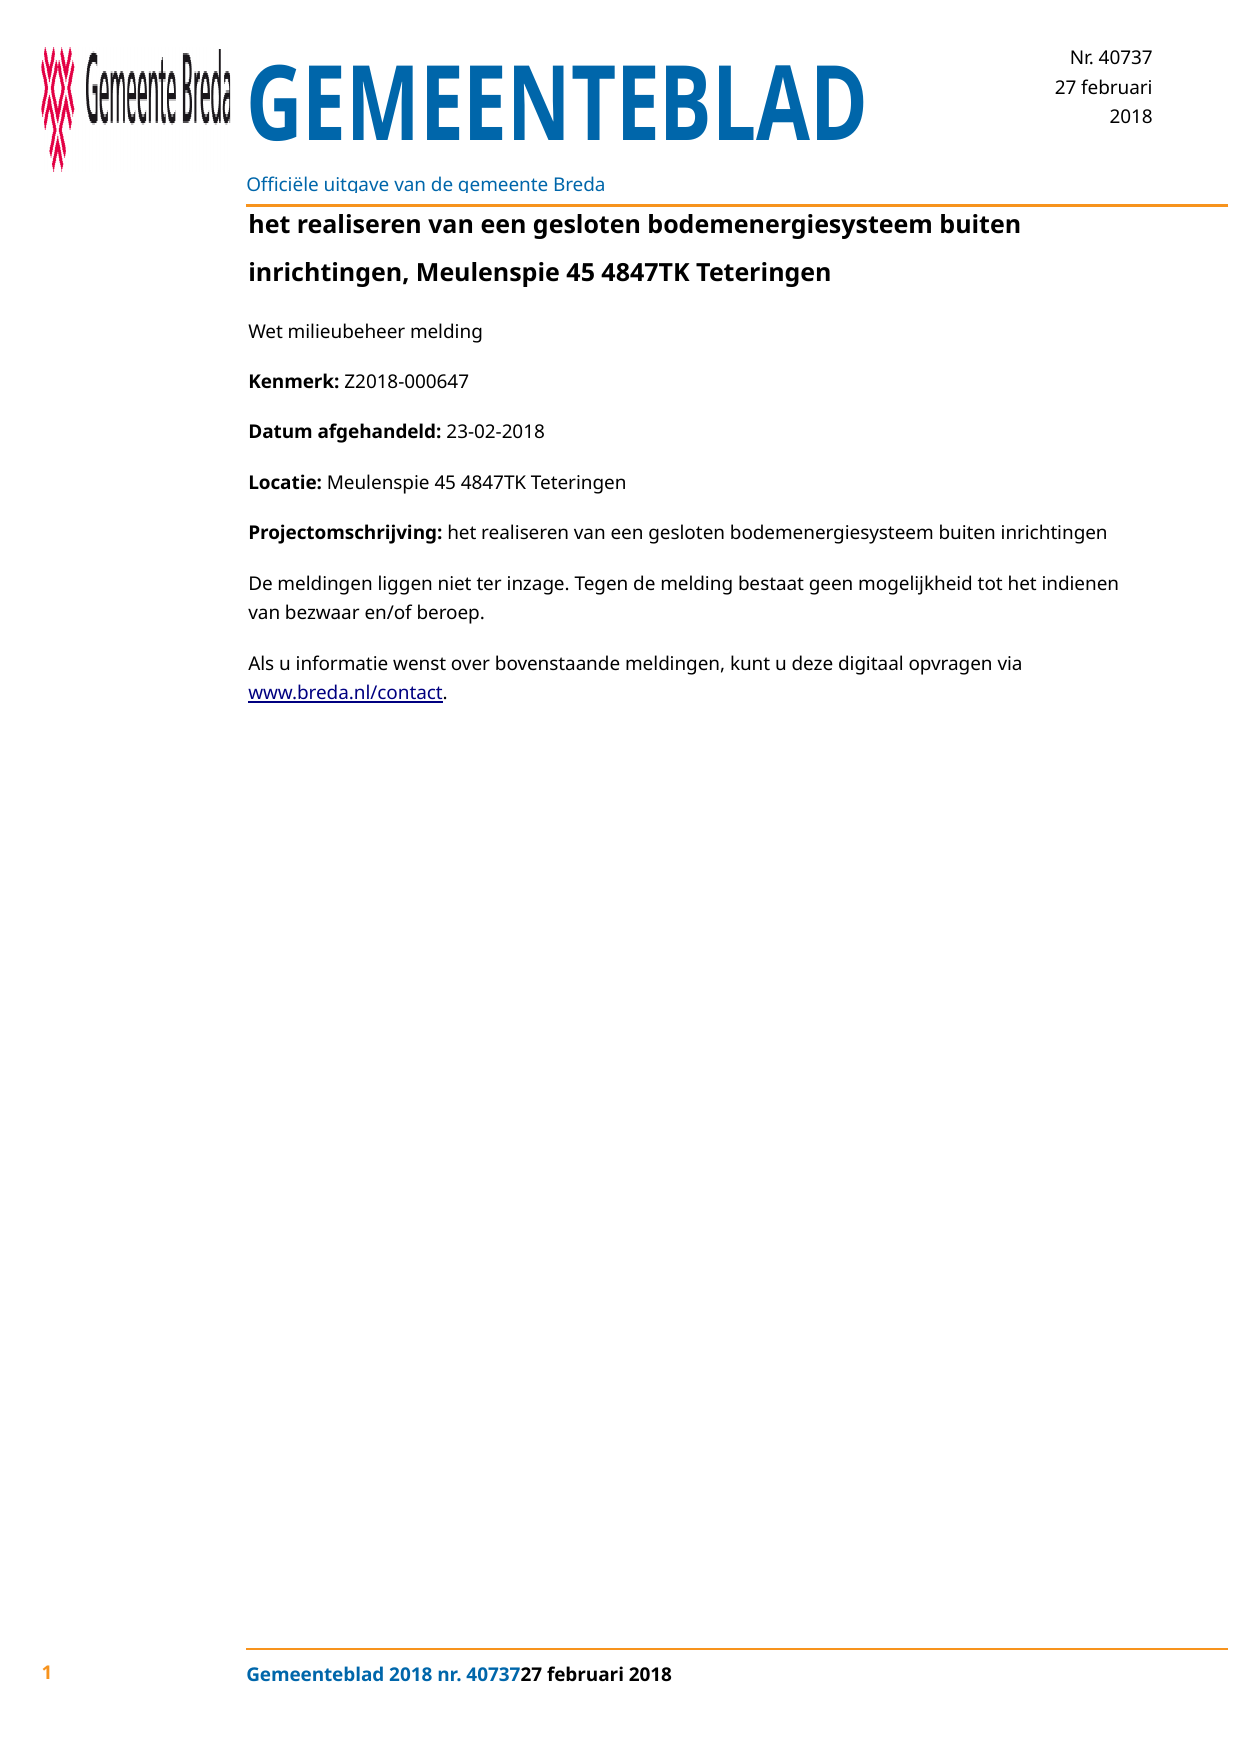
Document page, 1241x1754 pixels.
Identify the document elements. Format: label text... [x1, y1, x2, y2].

text Projectomschrijving: het realiseren van een gesloten bodemenergiesysteem buiten inrichtingen [248, 519, 1152, 545]
text Kenmerk: Z2018-000647 [248, 368, 1152, 394]
text het realiseren van een gesloten bodemenergiesysteem buiten inrichtingen, Meulenspie 45 4847TK Teteringen [248, 207, 1152, 288]
text Als u informatie wenst over bovenstaande meldingen, kunt u deze digitaal opvragen via www.breda.nl/contact. [248, 650, 1152, 705]
text De meldingen liggen niet ter inzage. Tegen de melding bestaat geen mogelijkheid tot het indienen van bezwaar en/of beroep. [248, 570, 1152, 625]
text Locatie: Meulenspie 45 4847TK Teteringen [248, 469, 1152, 495]
picture [41, 47, 231, 172]
text Wet milieubeheer melding [248, 318, 1152, 344]
text Datum afgehandeld: 23-02-2018 [248, 419, 1152, 444]
